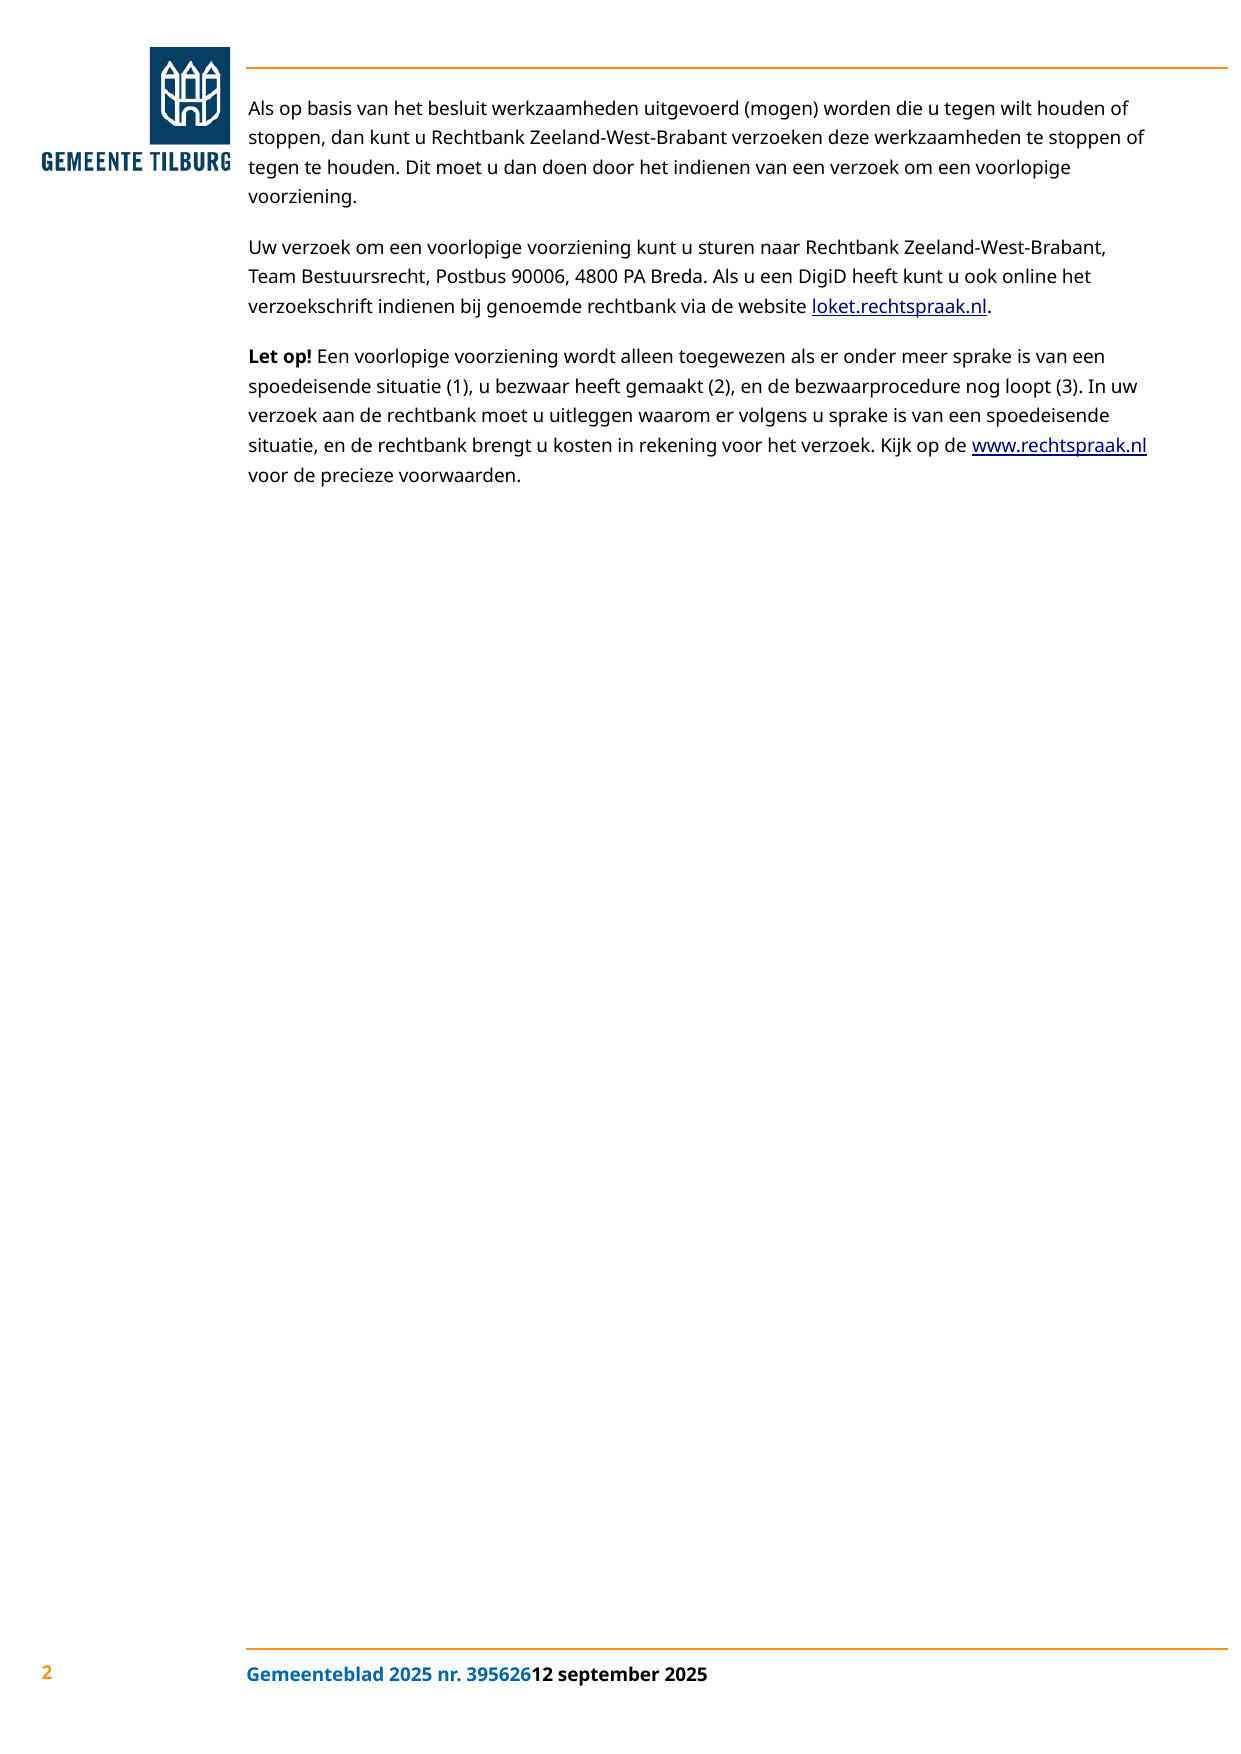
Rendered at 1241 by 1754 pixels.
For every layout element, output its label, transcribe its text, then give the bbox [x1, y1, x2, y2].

text Uw verzoek om een voorlopige voorziening kunt u sturen naar Rechtbank Zeeland-West-Brabant, Team Bestuursrecht, Postbus 90006, 4800 PA Breda. Als u een DigiD heeft kunt u ook online het verzoekschrift indienen bij genoemde rechtbank via de website loket.rechtspraak.nl. [248, 234, 1152, 319]
text Als op basis van het besluit werkzaamheden uitgevoerd (mogen) worden die u tegen wilt houden of stoppen, dan kunt u Rechtbank Zeeland-West-Brabant verzoeken deze werkzaamheden te stoppen of tegen te houden. Dit moet u dan doen door het indienen van een verzoek om een voorlopige voorziening. [248, 95, 1152, 209]
text Let op! Een voorlopige voorziening wordt alleen toegewezen als er onder meer sprake is van een spoedeisende situatie (1), u bezwaar heeft gemaakt (2), en de bezwaarprocedure nog loopt (3). In uw verzoek aan de rechtbank moet u uitleggen waarom er volgens u sprake is van een spoedeisende situatie, en de rechtbank brengt u kosten in rekening voor het verzoek. Kijk op de www.rechtspraak.nl voor de precieze voorwaarden. [248, 343, 1152, 488]
picture [41, 47, 231, 172]
